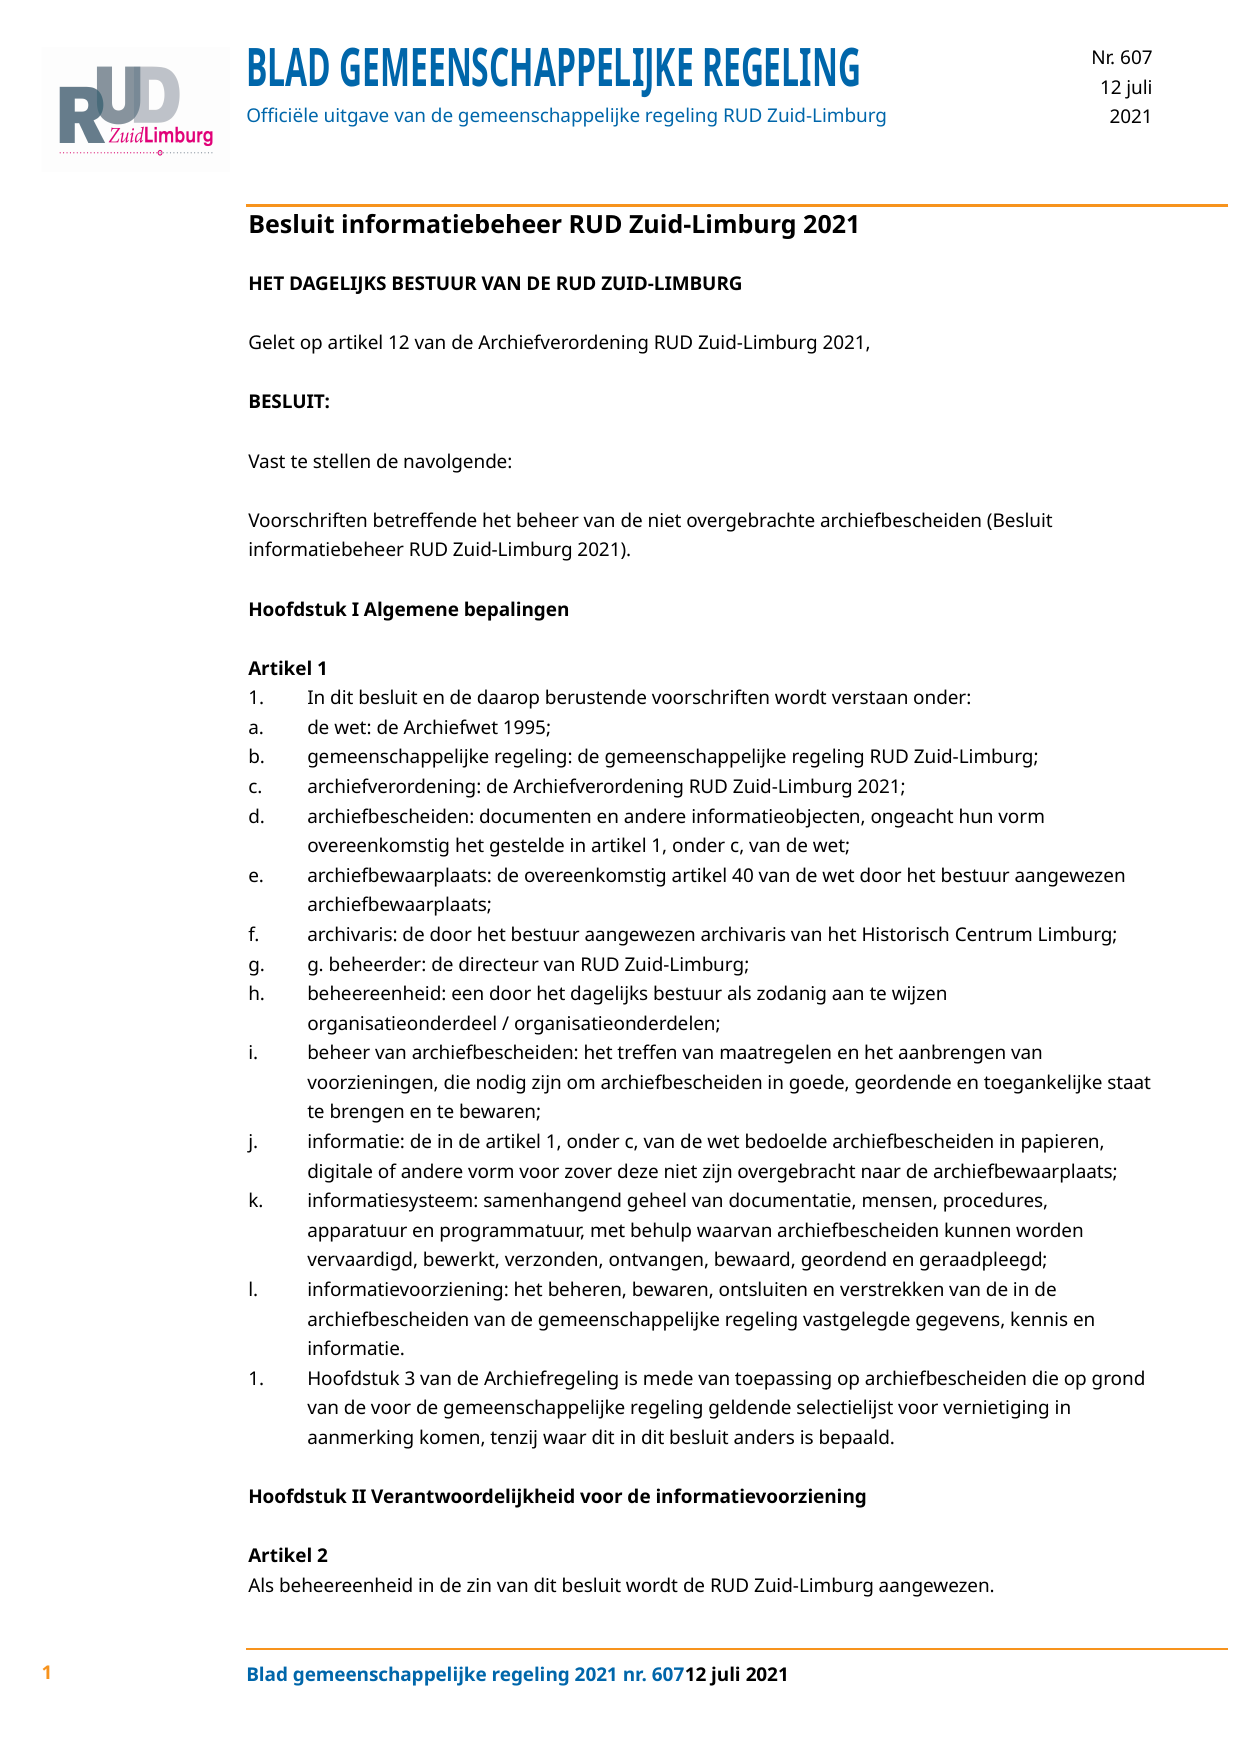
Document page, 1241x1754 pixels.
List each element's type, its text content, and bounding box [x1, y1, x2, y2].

list Hoofdstuk 3 van de Archiefregeling is mede van toepassing op archiefbescheiden die op grond van de voor de gemeenschappelijke regeling geldende selectielijst voor vernietiging in aanmerking komen, tenzij waar dit in dit besluit anders is bepaald. [248, 1365, 1152, 1450]
list In dit besluit en de daarop berustende voorschriften wordt verstaan onder: [248, 684, 1152, 710]
list gemeenschappelijke regeling: de gemeenschappelijke regeling RUD Zuid-Limburg; [248, 744, 1152, 769]
list archiefverordening: de Archiefverordening RUD Zuid-Limburg 2021; [248, 773, 1152, 799]
list beheer van archiefbescheiden: het treffen van maatregelen en het aanbrengen van voorzieningen, die nodig zijn om archiefbescheiden in goede, geordende en toegankelijke staat te brengen en te bewaren; [248, 1039, 1152, 1124]
text Artikel 2 [248, 1542, 1152, 1568]
text Gelet op artikel 12 van de Archiefverordening RUD Zuid-Limburg 2021, [248, 329, 1152, 355]
list archivaris: de door het bestuur aangewezen archivaris van het Historisch Centrum Limburg; [248, 921, 1152, 947]
text Vast te stellen de navolgende: [248, 448, 1152, 473]
text Hoofdstuk I Algemene bepalingen [248, 596, 1152, 621]
list archiefbewaarplaats: de overeenkomstig artikel 40 van de wet door het bestuur aangewezen archiefbewaarplaats; [248, 862, 1152, 917]
list informatiesysteem: samenhangend geheel van documentatie, mensen, procedures, apparatuur en programmatuur, met behulp waarvan archiefbescheiden kunnen worden vervaardigd, bewerkt, verzonden, ontvangen, bewaard, geordend en geraadpleegd; [248, 1187, 1152, 1272]
text Besluit informatiebeheer RUD Zuid-Limburg 2021 [248, 207, 1152, 241]
text Als beheereenheid in de zin van dit besluit wordt de RUD Zuid-Limburg aangewezen. [248, 1572, 1152, 1598]
list de wet: de Archiefwet 1995; [248, 714, 1152, 740]
list informatie: de in de artikel 1, onder c, van de wet bedoelde archiefbescheiden in papieren, digitale of andere vorm voor zover deze niet zijn overgebracht naar de archiefbewaarplaats; [248, 1128, 1152, 1183]
list beheereenheid: een door het dagelijks bestuur als zodanig aan te wijzen organisatieonderdeel / organisatieonderdelen; [248, 980, 1152, 1036]
text BESLUIT: [248, 389, 1152, 414]
text HET DAGELIJKS BESTUUR VAN DE RUD ZUID-LIMBURG [248, 270, 1152, 296]
text Artikel 1 [248, 655, 1152, 681]
list g. beheerder: de directeur van RUD Zuid-Limburg; [248, 951, 1152, 976]
picture [41, 47, 231, 172]
text Voorschriften betreffende het beheer van de niet overgebrachte archiefbescheiden (Besluit informatiebeheer RUD Zuid-Limburg 2021). [248, 507, 1152, 562]
text Hoofdstuk II Verantwoordelijkheid voor de informatievoorziening [248, 1483, 1152, 1509]
list informatievoorziening: het beheren, bewaren, ontsluiten en verstrekken van de in de archiefbescheiden van de gemeenschappelijke regeling vastgelegde gegevens, kennis en informatie. [248, 1276, 1152, 1361]
list archiefbescheiden: documenten en andere informatieobjecten, ongeacht hun vorm overeenkomstig het gestelde in artikel 1, onder c, van de wet; [248, 803, 1152, 858]
